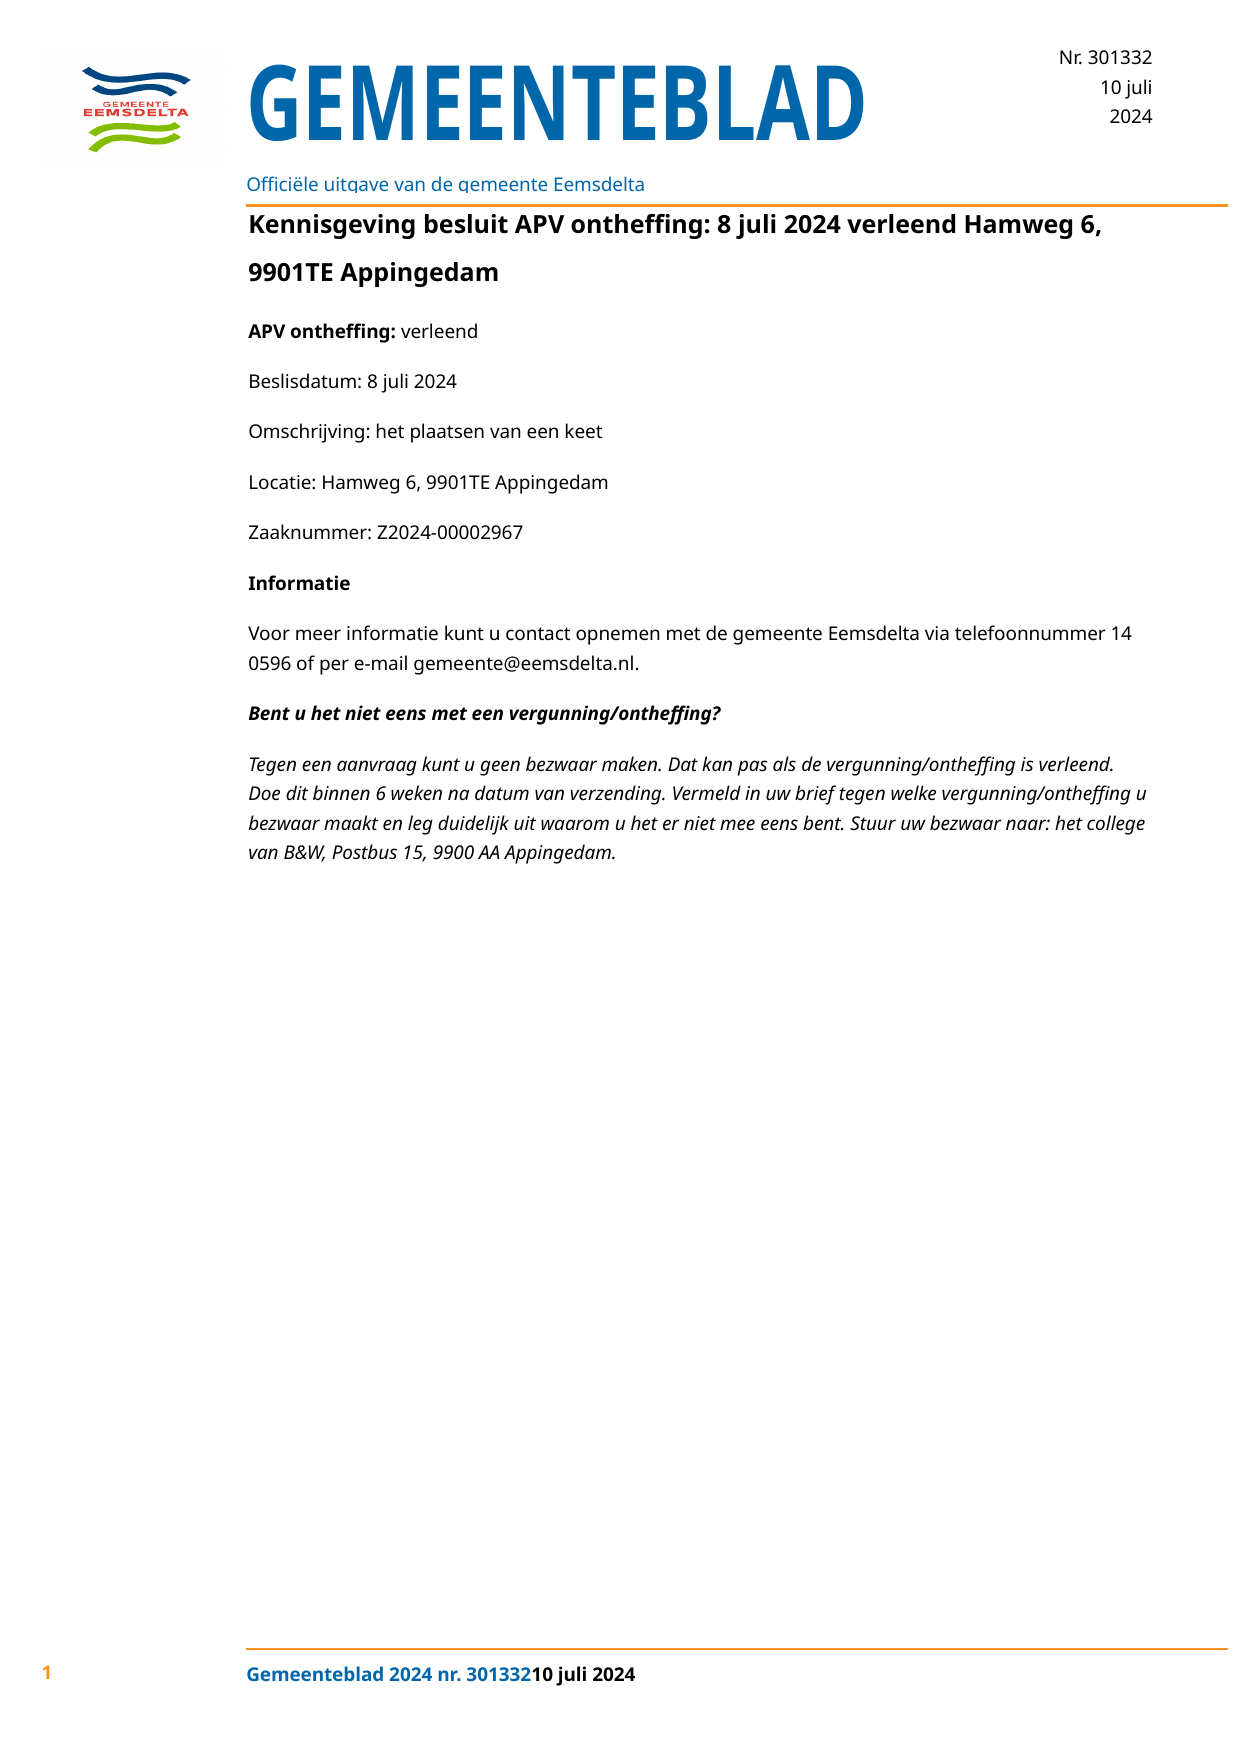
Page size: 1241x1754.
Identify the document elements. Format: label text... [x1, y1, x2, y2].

text Beslisdatum: 8 juli 2024 [248, 368, 1152, 394]
text Informatie [248, 570, 1152, 596]
text APV ontheffing: verleend [248, 318, 1152, 344]
picture [41, 47, 231, 172]
text Tegen een aanvraag kunt u geen bezwaar maken. Dat kan pas als de vergunning/ontheffing is verleend. Doe dit binnen 6 weken na datum van verzending. Vermeld in uw brief tegen welke vergunning/ontheffing u bezwaar maakt en leg duidelijk uit waarom u het er niet mee eens bent. Stuur uw bezwaar naar: het college van B&W, Postbus 15, 9900 AA Appingedam. [248, 751, 1152, 865]
text Locatie: Hamweg 6, 9901TE Appingedam [248, 469, 1152, 495]
text Zaaknummer: Z2024-00002967 [248, 519, 1152, 545]
text Bent u het niet eens met een vergunning/ontheffing? [248, 700, 1152, 726]
text Voor meer informatie kunt u contact opnemen met de gemeente Eemsdelta via telefoonnummer 14 0596 of per e-mail gemeente@eemsdelta.nl. [248, 620, 1152, 676]
text Kennisgeving besluit APV ontheffing: 8 juli 2024 verleend Hamweg 6, 9901TE Appingedam [248, 207, 1152, 288]
text Omschrijving: het plaatsen van een keet [248, 419, 1152, 444]
